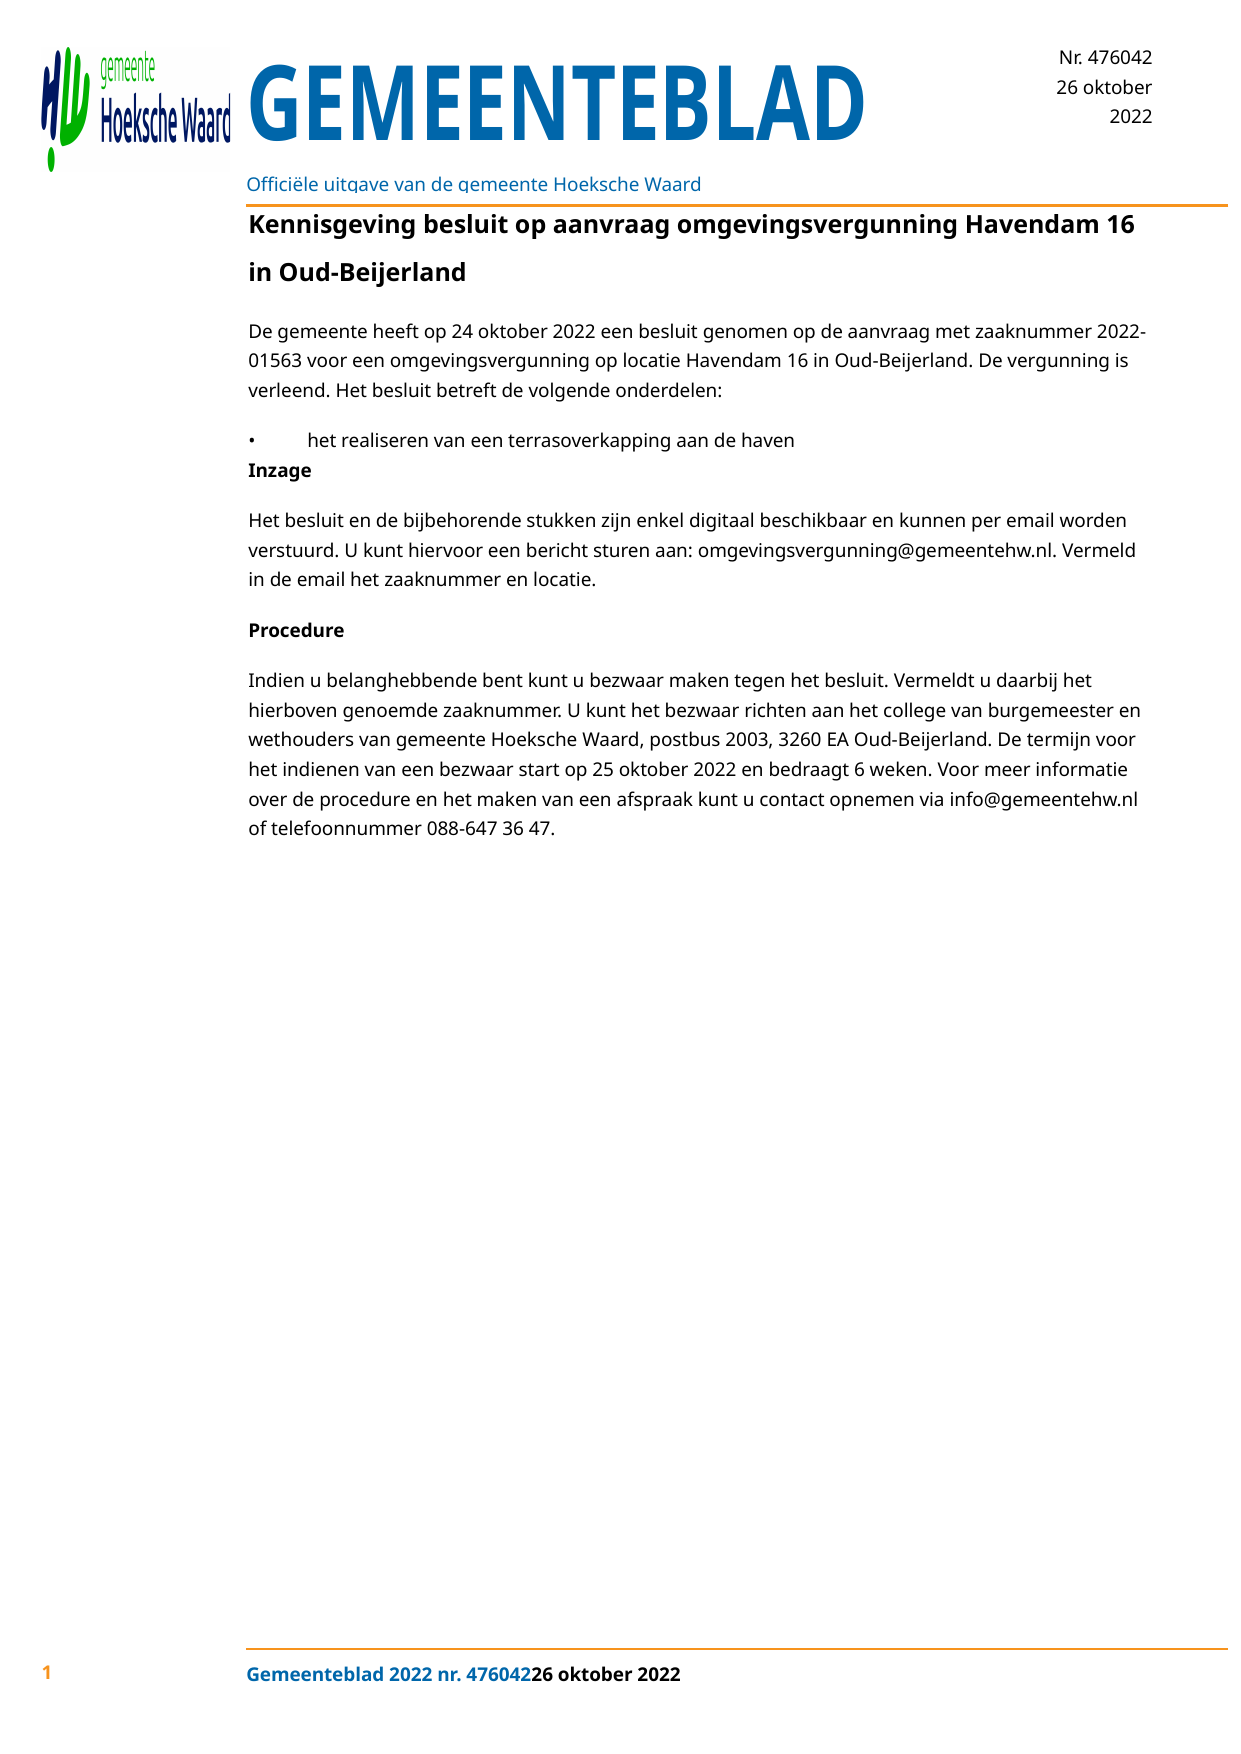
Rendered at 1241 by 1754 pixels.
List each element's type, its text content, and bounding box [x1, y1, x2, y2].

text De gemeente heeft op 24 oktober 2022 een besluit genomen op de aanvraag met zaaknummer 2022-01563 voor een omgevingsvergunning op locatie Havendam 16 in Oud-Beijerland. De vergunning is verleend. Het besluit betreft de volgende onderdelen: [248, 318, 1152, 403]
text Procedure [248, 617, 1152, 643]
text Indien u belanghebbende bent kunt u bezwaar maken tegen het besluit. Vermeldt u daarbij het hierboven genoemde zaaknummer. U kunt het bezwaar richten aan het college van burgemeester en wethouders van gemeente Hoeksche Waard, postbus 2003, 3260 EA Oud-Beijerland. De termijn voor het indienen van een bezwaar start op 25 oktober 2022 en bedraagt 6 weken. Voor meer informatie over de procedure en het maken van een afspraak kunt u contact opnemen via info@gemeentehw.nl of telefoonnummer 088-647 36 47. [248, 667, 1152, 841]
text Kennisgeving besluit op aanvraag omgevingsvergunning Havendam 16 in Oud-Beijerland [248, 207, 1152, 288]
text Het besluit en de bijbehorende stukken zijn enkel digitaal beschikbaar en kunnen per email worden verstuurd. U kunt hiervoor een bericht sturen aan: omgevingsvergunning@gemeentehw.nl. Vermeld in de email het zaaknummer en locatie. [248, 507, 1152, 592]
list het realiseren van een terrasoverkapping aan de haven [248, 427, 1152, 453]
text Inzage [248, 457, 1152, 483]
picture [41, 47, 231, 172]
